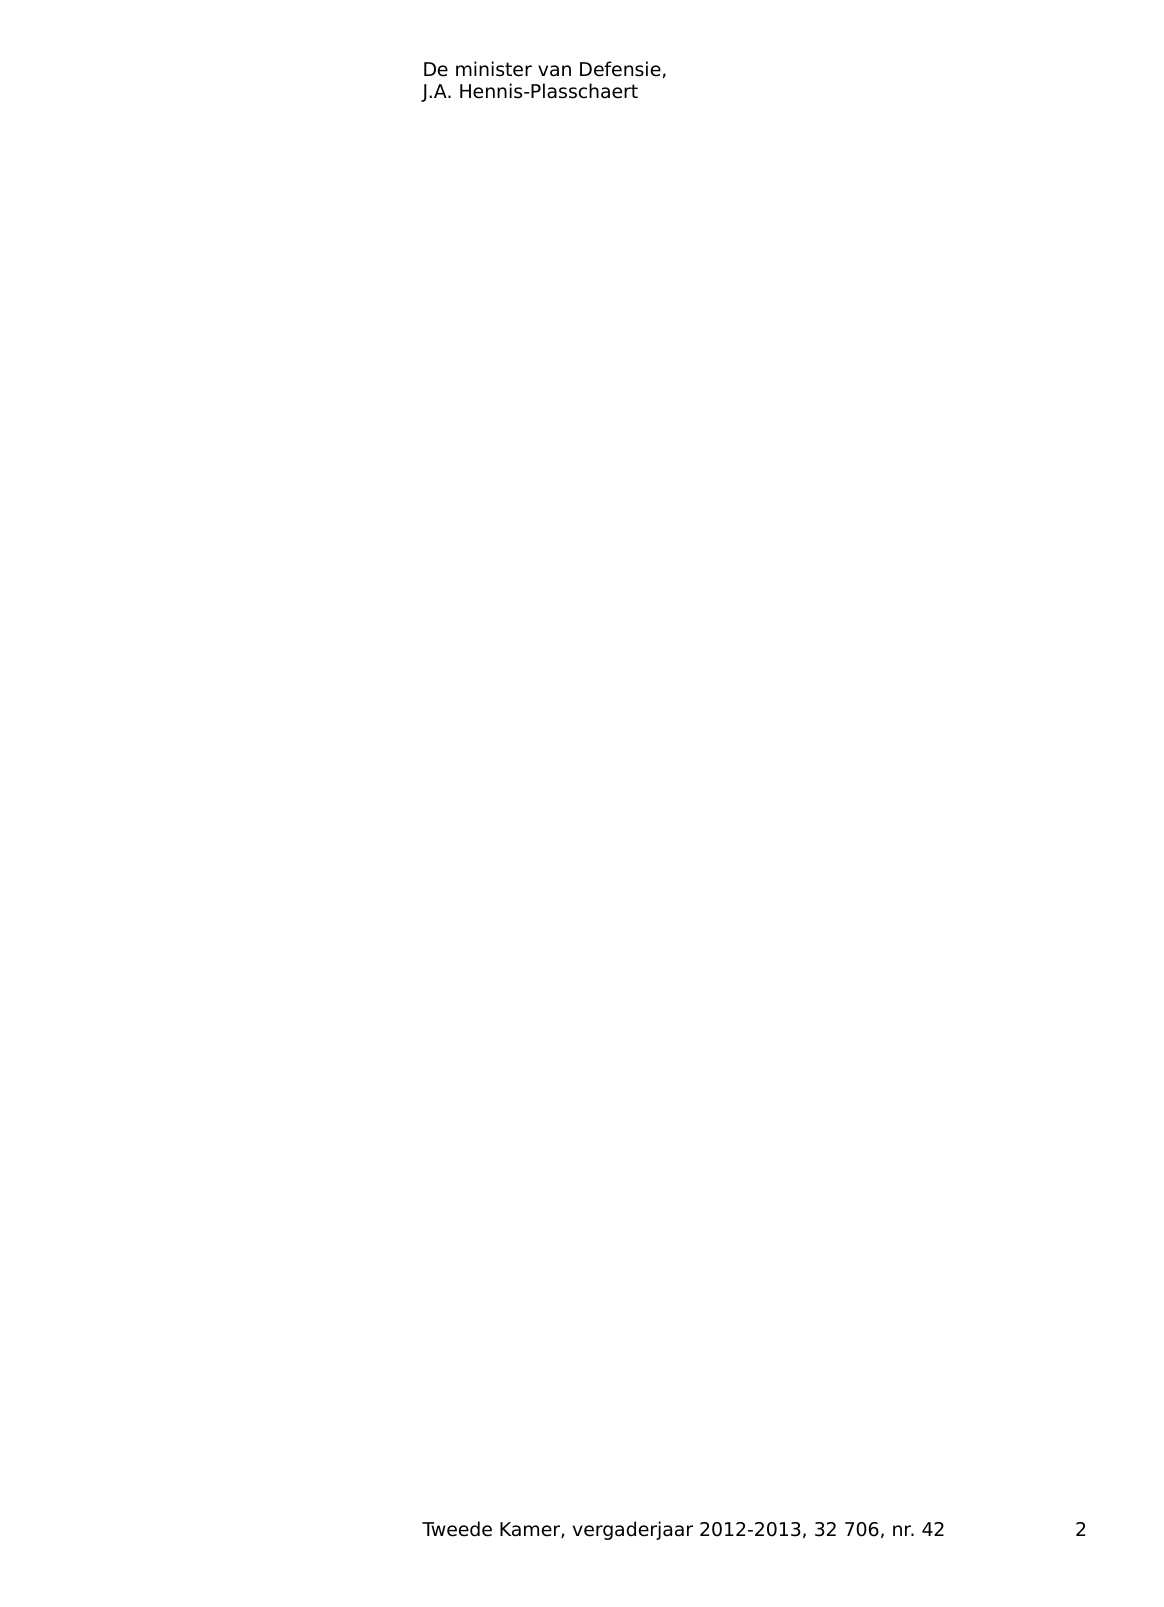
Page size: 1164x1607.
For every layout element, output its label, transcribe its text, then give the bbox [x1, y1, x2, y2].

text De minister van Defensie, J.A. Hennis-Plasschaert [422, 59, 1087, 103]
